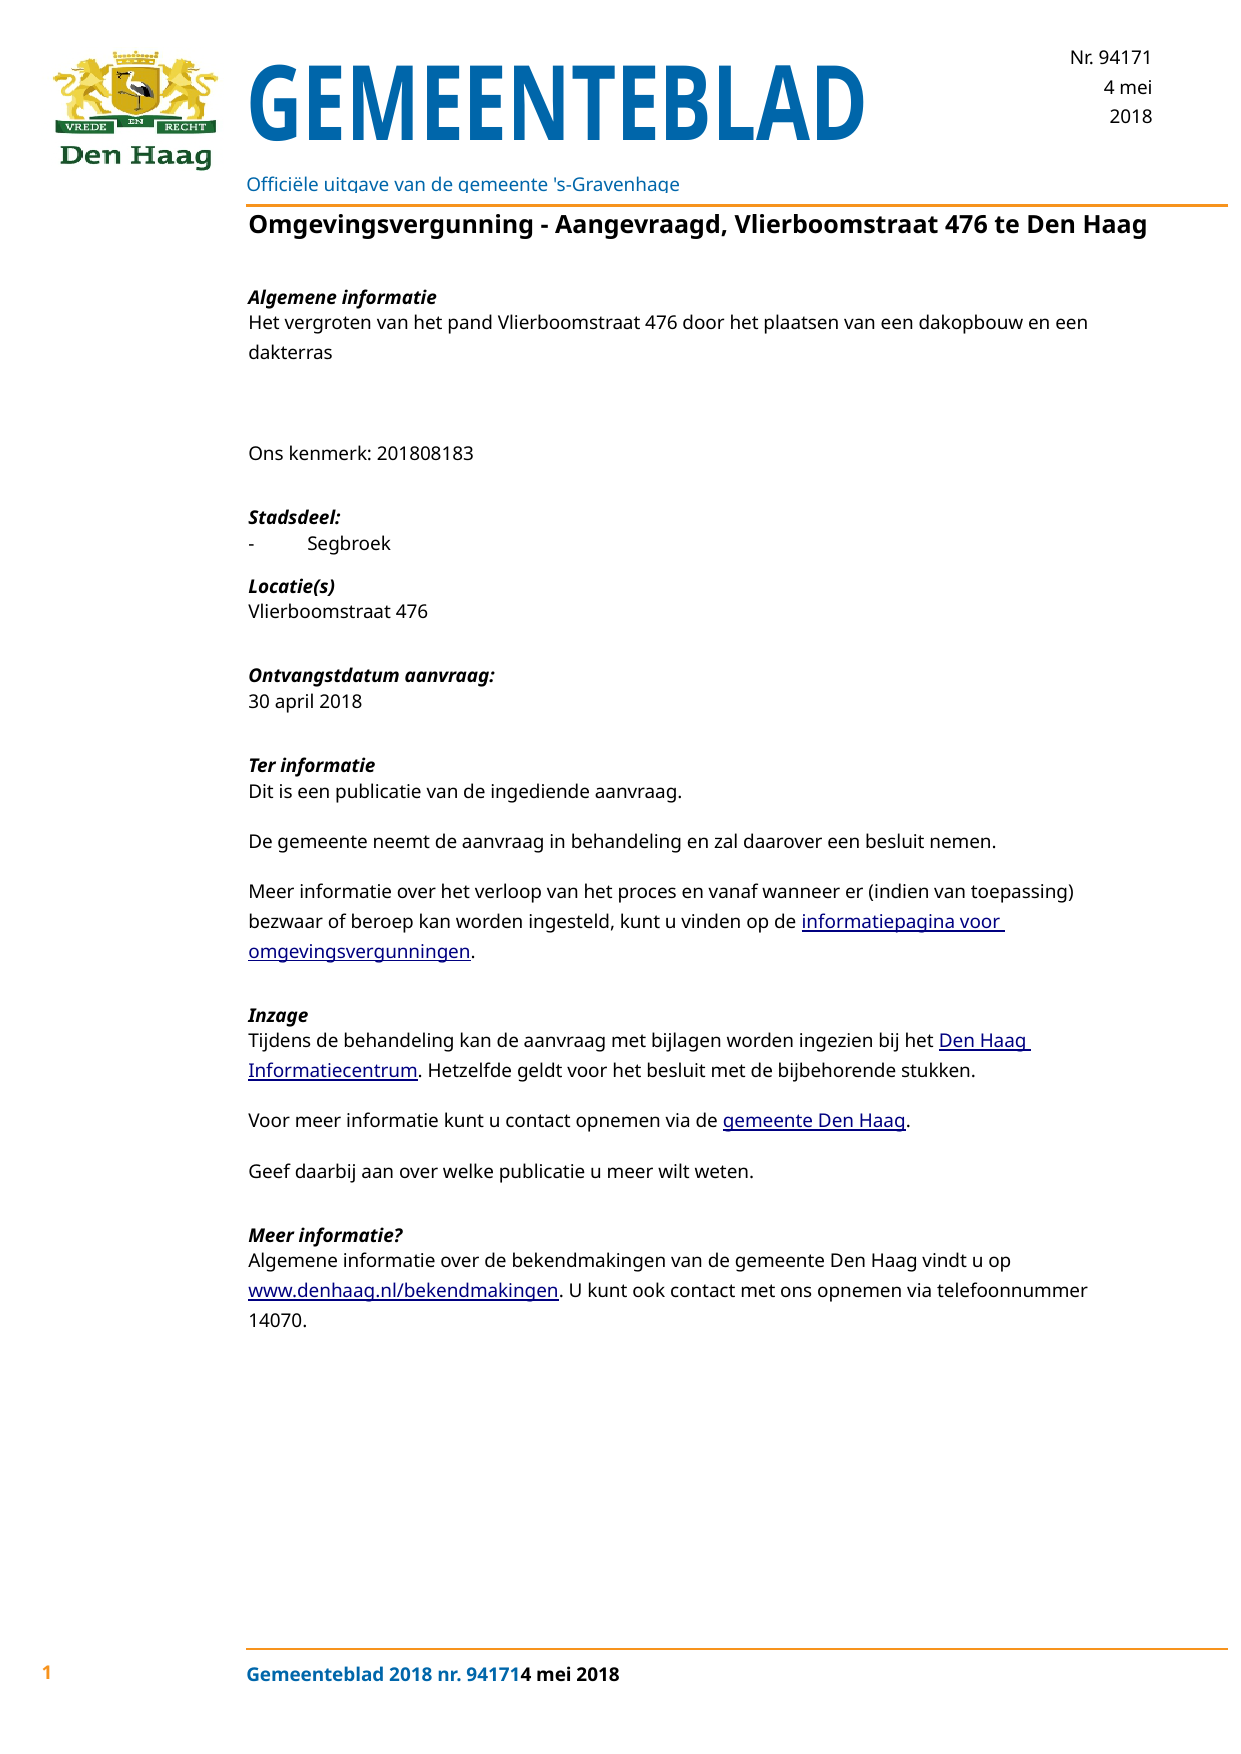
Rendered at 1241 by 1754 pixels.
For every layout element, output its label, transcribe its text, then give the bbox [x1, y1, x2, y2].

text Omgevingsvergunning - Aangevraagd, Vlierboomstraat 476 te Den Haag [248, 207, 1152, 241]
text Ter informatie [248, 752, 1152, 778]
text Tijdens de behandeling kan de aanvraag met bijlagen worden ingezien bij het Den Haag Informatiecentrum. Hetzelfde geldt voor het besluit met de bijbehorende stukken. [248, 1028, 1152, 1083]
text Vlierboomstraat 476 [248, 598, 1152, 624]
text Het vergroten van het pand Vlierboomstraat 476 door het plaatsen van een dakopbouw en een dakterras [248, 309, 1152, 365]
picture [41, 47, 231, 172]
list Segbroek [248, 530, 1152, 555]
text Locatie(s) [248, 573, 1152, 598]
text Algemene informatie [248, 284, 1152, 309]
text Stadsdeel: [248, 504, 1152, 530]
text Ons kenmerk: 201808183 [248, 440, 1152, 466]
text Voor meer informatie kunt u contact opnemen via de gemeente Den Haag. [248, 1108, 1152, 1133]
text Algemene informatie over de bekendmakingen van de gemeente Den Haag vindt u op www.denhaag.nl/bekendmakingen. U kunt ook contact met ons opnemen via telefoonnummer 14070. [248, 1248, 1152, 1333]
text De gemeente neemt de aanvraag in behandeling en zal daarover een besluit nemen. [248, 828, 1152, 854]
text Meer informatie? [248, 1222, 1152, 1248]
text Meer informatie over het verloop van het proces en vanaf wanneer er (indien van toepassing) bezwaar of beroep kan worden ingesteld, kunt u vinden op de informatiepagina voor omgevingsvergunningen. [248, 879, 1152, 964]
text Geef daarbij aan over welke publicatie u meer wilt weten. [248, 1158, 1152, 1184]
text Inzage [248, 1002, 1152, 1028]
text Dit is een publicatie van de ingediende aanvraag. [248, 778, 1152, 804]
text 30 april 2018 [248, 688, 1152, 714]
text Ontvangstdatum aanvraag: [248, 662, 1152, 688]
